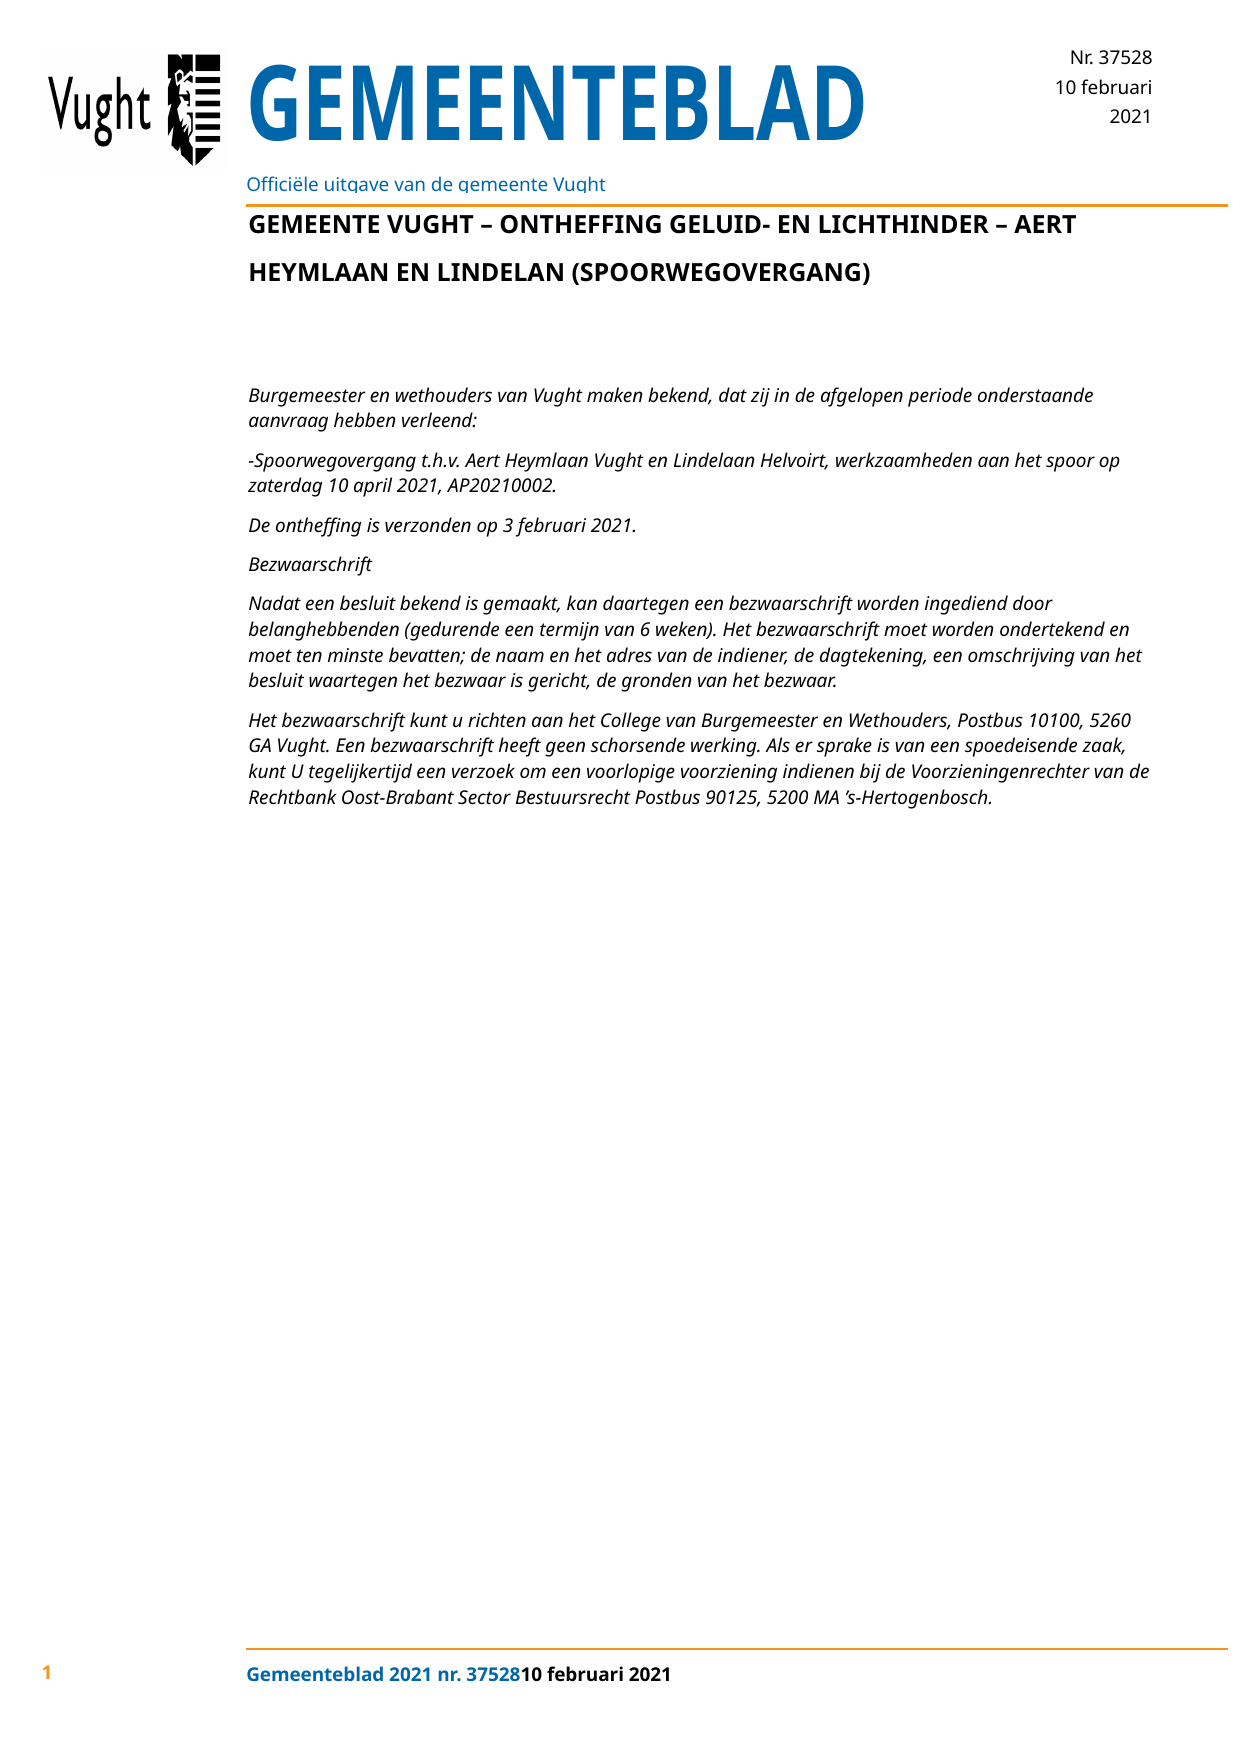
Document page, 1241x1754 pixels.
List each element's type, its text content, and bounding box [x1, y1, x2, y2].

text Het bezwaarschrift kunt u richten aan het College van Burgemeester en Wethouders, Postbus 10100, 5260 GA Vught. Een bezwaarschrift heeft geen schorsende werking. Als er sprake is van een spoedeisende zaak, kunt U tegelijkertijd een verzoek om een voorlopige voorziening indienen bij de Voorzieningenrechter van de Rechtbank Oost-Brabant Sector Bestuursrecht Postbus 90125, 5200 MA ’s-Hertogenbosch. [248, 707, 1152, 810]
text De ontheffing is verzonden op 3 februari 2021. [248, 512, 1152, 538]
text Burgemeester en wethouders van Vught maken bekend, dat zij in de afgelopen periode onderstaande aanvraag hebben verleend: [248, 382, 1152, 433]
text -Spoorwegovergang t.h.v. Aert Heymlaan Vught en Lindelaan Helvoirt, werkzaamheden aan het spoor op zaterdag 10 april 2021, AP20210002. [248, 447, 1152, 498]
text Bezwaarschrift [248, 551, 1152, 577]
text Nadat een besluit bekend is gemaakt, kan daartegen een bezwaarschrift worden ingediend door belanghebbenden (gedurende een termijn van 6 weken). Het bezwaarschrift moet worden ondertekend en moet ten minste bevatten; de naam en het adres van de indiener, de dagtekening, een omschrijving van het besluit waartegen het bezwaar is gericht, de gronden van het bezwaar. [248, 590, 1152, 693]
picture [41, 47, 231, 172]
text GEMEENTE VUGHT – ONTHEFFING GELUID- EN LICHTHINDER – AERT HEYMLAAN EN LINDELAN (SPOORWEGOVERGANG) [248, 207, 1152, 288]
